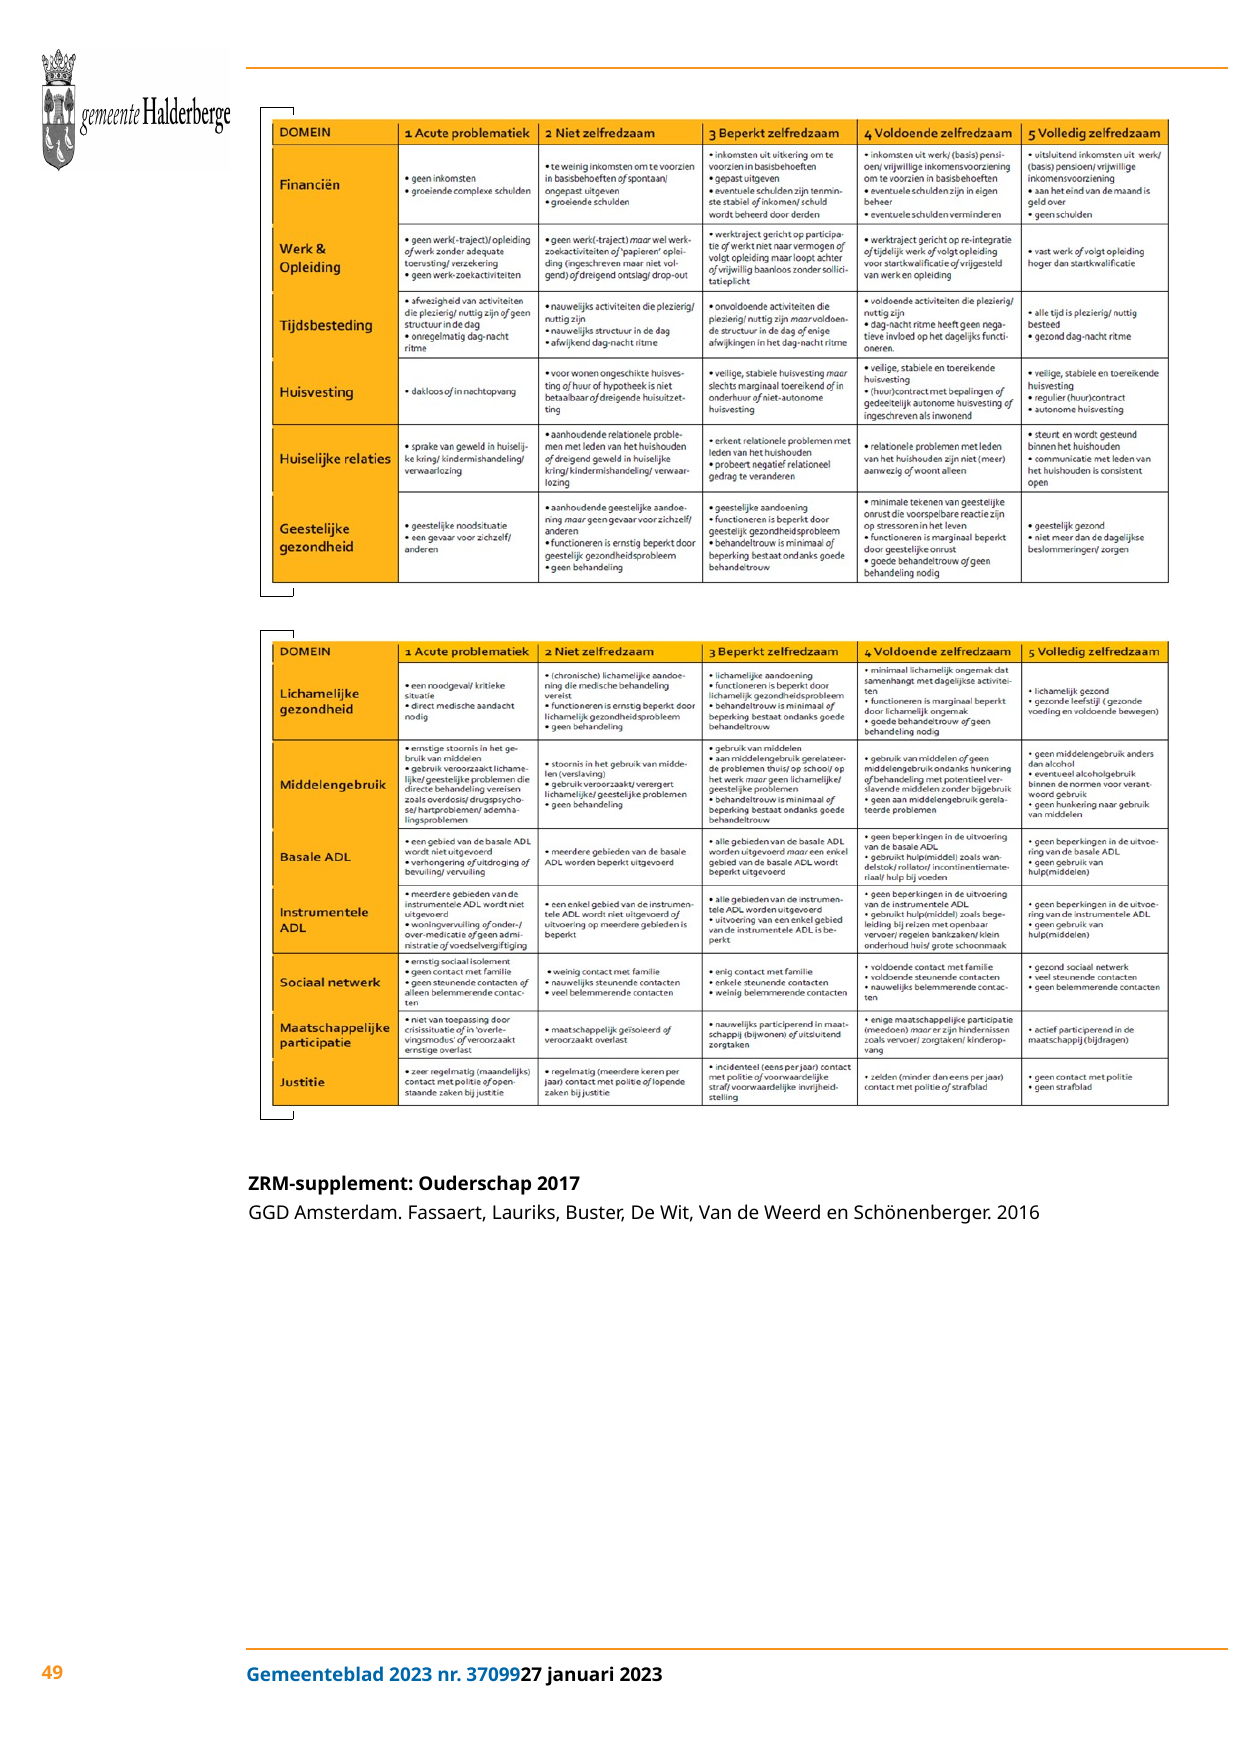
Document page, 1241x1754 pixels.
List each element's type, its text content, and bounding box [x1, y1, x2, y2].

picture [268, 638, 1173, 1111]
picture [268, 115, 1173, 588]
text GGD Amsterdam. Fassaert, Lauriks, Buster, De Wit, Van de Weerd en Schönenberger. 2016 [248, 1199, 1152, 1225]
picture [41, 47, 231, 172]
text ZRM-supplement: Ouderschap 2017 [248, 1170, 1152, 1196]
